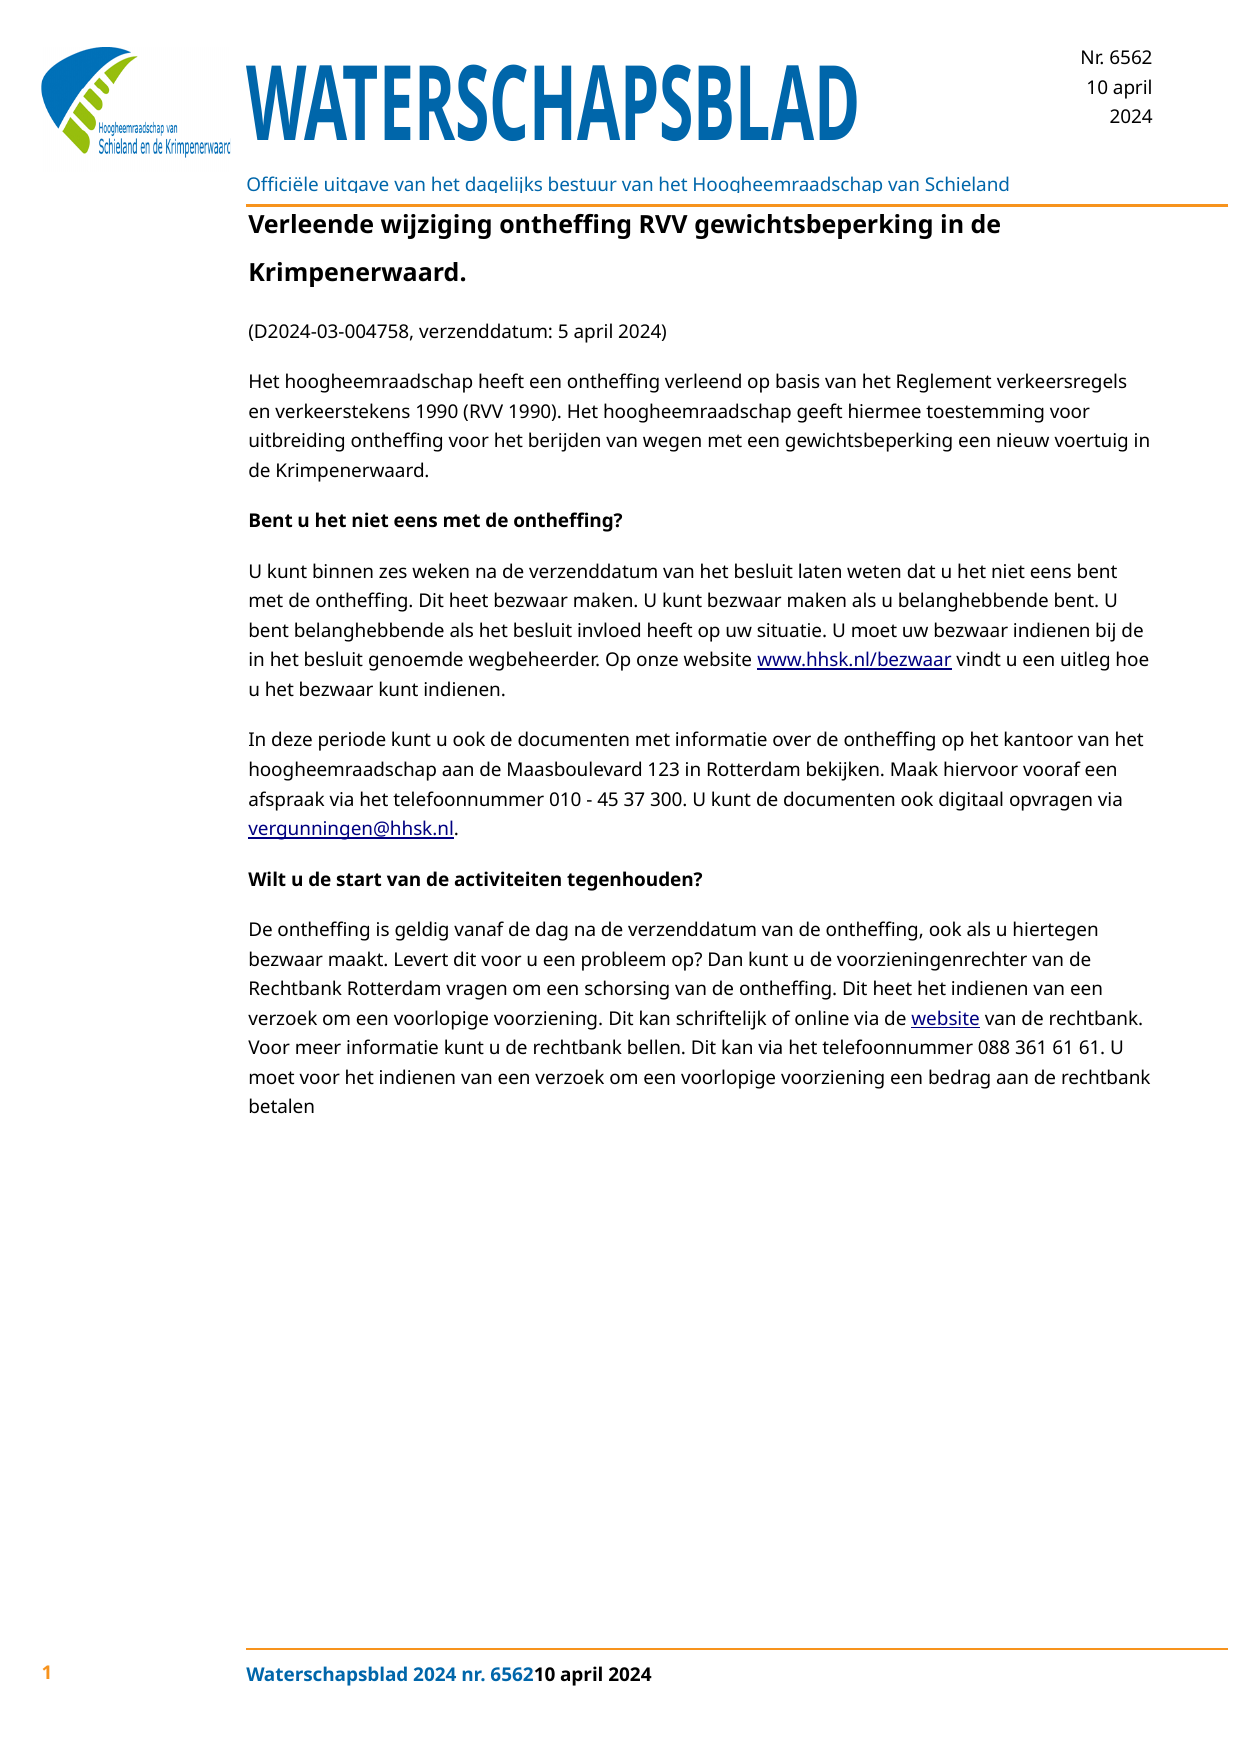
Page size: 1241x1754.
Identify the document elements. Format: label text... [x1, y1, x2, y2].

text Het hoogheemraadschap heeft een ontheffing verleend op basis van het Reglement verkeersregels en verkeerstekens 1990 (RVV 1990). Het hoogheemraadschap geeft hiermee toestemming voor uitbreiding ontheffing voor het berijden van wegen met een gewichtsbeperking een nieuw voertuig in de Krimpenerwaard. [248, 368, 1152, 483]
text U kunt binnen zes weken na de verzenddatum van het besluit laten weten dat u het niet eens bent met de ontheffing. Dit heet bezwaar maken. U kunt bezwaar maken als u belanghebbende bent. U bent belanghebbende als het besluit invloed heeft op uw situatie. U moet uw bezwaar indienen bij de in het besluit genoemde wegbeheerder. Op onze website www.hhsk.nl/bezwaar vindt u een uitleg hoe u het bezwaar kunt indienen. [248, 558, 1152, 702]
text In deze periode kunt u ook de documenten met informatie over de ontheffing op het kantoor van het hoogheemraadschap aan de Maasboulevard 123 in Rotterdam bekijken. Maak hiervoor vooraf een afspraak via het telefoonnummer 010 - 45 37 300. U kunt de documenten ook digitaal opvragen via vergunningen@hhsk.nl. [248, 727, 1152, 841]
text Bent u het niet eens met de ontheffing? [248, 507, 1152, 533]
text (D2024-03-004758, verzenddatum: 5 april 2024) [248, 318, 1152, 344]
text Verleende wijziging ontheffing RVV gewichtsbeperking in de Krimpenerwaard. [248, 207, 1152, 288]
picture [41, 47, 231, 172]
text De ontheffing is geldig vanaf de dag na de verzenddatum van de ontheffing, ook als u hiertegen bezwaar maakt. Levert dit voor u een probleem op? Dan kunt u de voorzieningenrechter van de Rechtbank Rotterdam vragen om een schorsing van de ontheffing. Dit heet het indienen van een verzoek om een voorlopige voorziening. Dit kan schriftelijk of online via de website van de rechtbank. Voor meer informatie kunt u de rechtbank bellen. Dit kan via het telefoonnummer 088 361 61 61. U moet voor het indienen van een verzoek om een voorlopige voorziening een bedrag aan de rechtbank betalen [248, 916, 1152, 1119]
text Wilt u de start van de activiteiten tegenhouden? [248, 866, 1152, 892]
